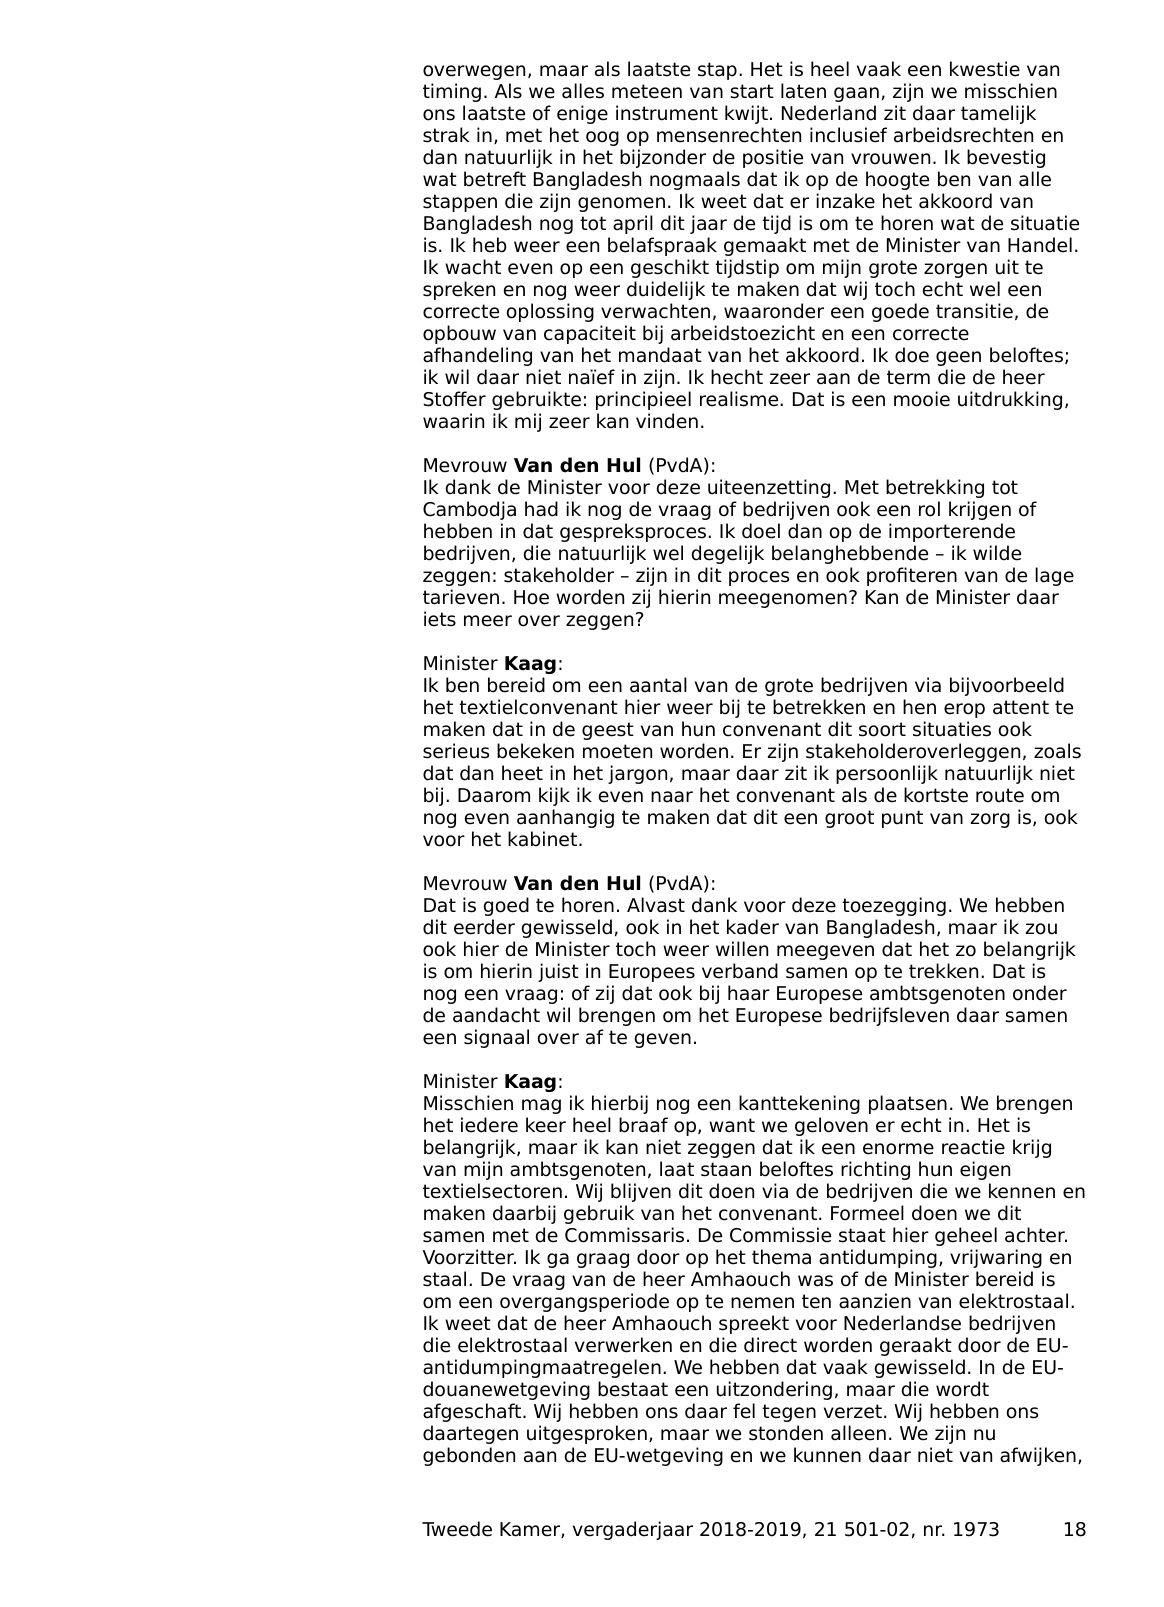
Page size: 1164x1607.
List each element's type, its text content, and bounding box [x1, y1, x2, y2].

text Ik ben bereid om een aantal van de grote bedrijven via bijvoorbeeld het textielconvenant hier weer bij te betrekken en hen erop attent te maken dat in de geest van hun convenant dit soort situaties ook serieus bekeken moeten worden. Er zijn stakeholderoverleggen, zoals dat dan heet in het jargon, maar daar zit ik persoonlijk natuurlijk niet bij. Daarom kijk ik even naar het convenant als de kortste route om nog even aanhangig te maken dat dit een groot punt van zorg is, ook voor het kabinet. [422, 675, 1087, 851]
text Ik dank de Minister voor deze uiteenzetting. Met betrekking tot Cambodja had ik nog de vraag of bedrijven ook een rol krijgen of hebben in dat gespreksproces. Ik doel dan op de importerende bedrijven, die natuurlijk wel degelijk belanghebbende – ik wilde zeggen: stakeholder – zijn in dit proces en ook profiteren van de lage tarieven. Hoe worden zij hierin meegenomen? Kan de Minister daar iets meer over zeggen? [422, 477, 1087, 631]
text Mevrouw Van den Hul (PvdA): [422, 455, 1087, 477]
text overwegen, maar als laatste stap. Het is heel vaak een kwestie van timing. Als we alles meteen van start laten gaan, zijn we misschien ons laatste of enige instrument kwijt. Nederland zit daar tamelijk strak in, met het oog op mensenrechten inclusief arbeidsrechten en dan natuurlijk in het bijzonder de positie van vrouwen. Ik bevestig wat betreft Bangladesh nogmaals dat ik op de hoogte ben van alle stappen die zijn genomen. Ik weet dat er inzake het akkoord van Bangladesh nog tot april dit jaar de tijd is om te horen wat de situatie is. Ik heb weer een belafspraak gemaakt met de Minister van Handel. Ik wacht even op een geschikt tijdstip om mijn grote zorgen uit te spreken en nog weer duidelijk te maken dat wij toch echt wel een correcte oplossing verwachten, waaronder een goede transitie, de opbouw van capaciteit bij arbeidstoezicht en een correcte afhandeling van het mandaat van het akkoord. Ik doe geen beloftes; ik wil daar niet naïef in zijn. Ik hecht zeer aan de term die de heer Stoffer gebruikte: principieel realisme. Dat is een mooie uitdrukking, waarin ik mij zeer kan vinden. [422, 59, 1087, 433]
text Mevrouw Van den Hul (PvdA): [422, 873, 1087, 895]
text Misschien mag ik hierbij nog een kanttekening plaatsen. We brengen het iedere keer heel braaf op, want we geloven er echt in. Het is belangrijk, maar ik kan niet zeggen dat ik een enorme reactie krijg van mijn ambtsgenoten, laat staan beloftes richting hun eigen textielsectoren. Wij blijven dit doen via de bedrijven die we kennen en maken daarbij gebruik van het convenant. Formeel doen we dit samen met de Commissaris. De Commissie staat hier geheel achter. [422, 1093, 1087, 1247]
text Minister Kaag: [422, 653, 1087, 675]
text Minister Kaag: [422, 1071, 1087, 1093]
text Dat is goed te horen. Alvast dank voor deze toezegging. We hebben dit eerder gewisseld, ook in het kader van Bangladesh, maar ik zou ook hier de Minister toch weer willen meegeven dat het zo belangrijk is om hierin juist in Europees verband samen op te trekken. Dat is nog een vraag: of zij dat ook bij haar Europese ambtsgenoten onder de aandacht wil brengen om het Europese bedrijfsleven daar samen een signaal over af te geven. [422, 895, 1087, 1049]
text Voorzitter. Ik ga graag door op het thema antidumping, vrijwaring en staal. De vraag van de heer Amhaouch was of de Minister bereid is om een overgangsperiode op te nemen ten aanzien van elektrostaal. Ik weet dat de heer Amhaouch spreekt voor Nederlandse bedrijven die elektrostaal verwerken en die direct worden geraakt door de EU-antidumpingmaatregelen. We hebben dat vaak gewisseld. In de EU-douanewetgeving bestaat een uitzondering, maar die wordt afgeschaft. Wij hebben ons daar fel tegen verzet. Wij hebben ons daartegen uitgesproken, maar we stonden alleen. We zijn nu gebonden aan de EU-wetgeving en we kunnen daar niet van afwijken, [422, 1247, 1087, 1467]
